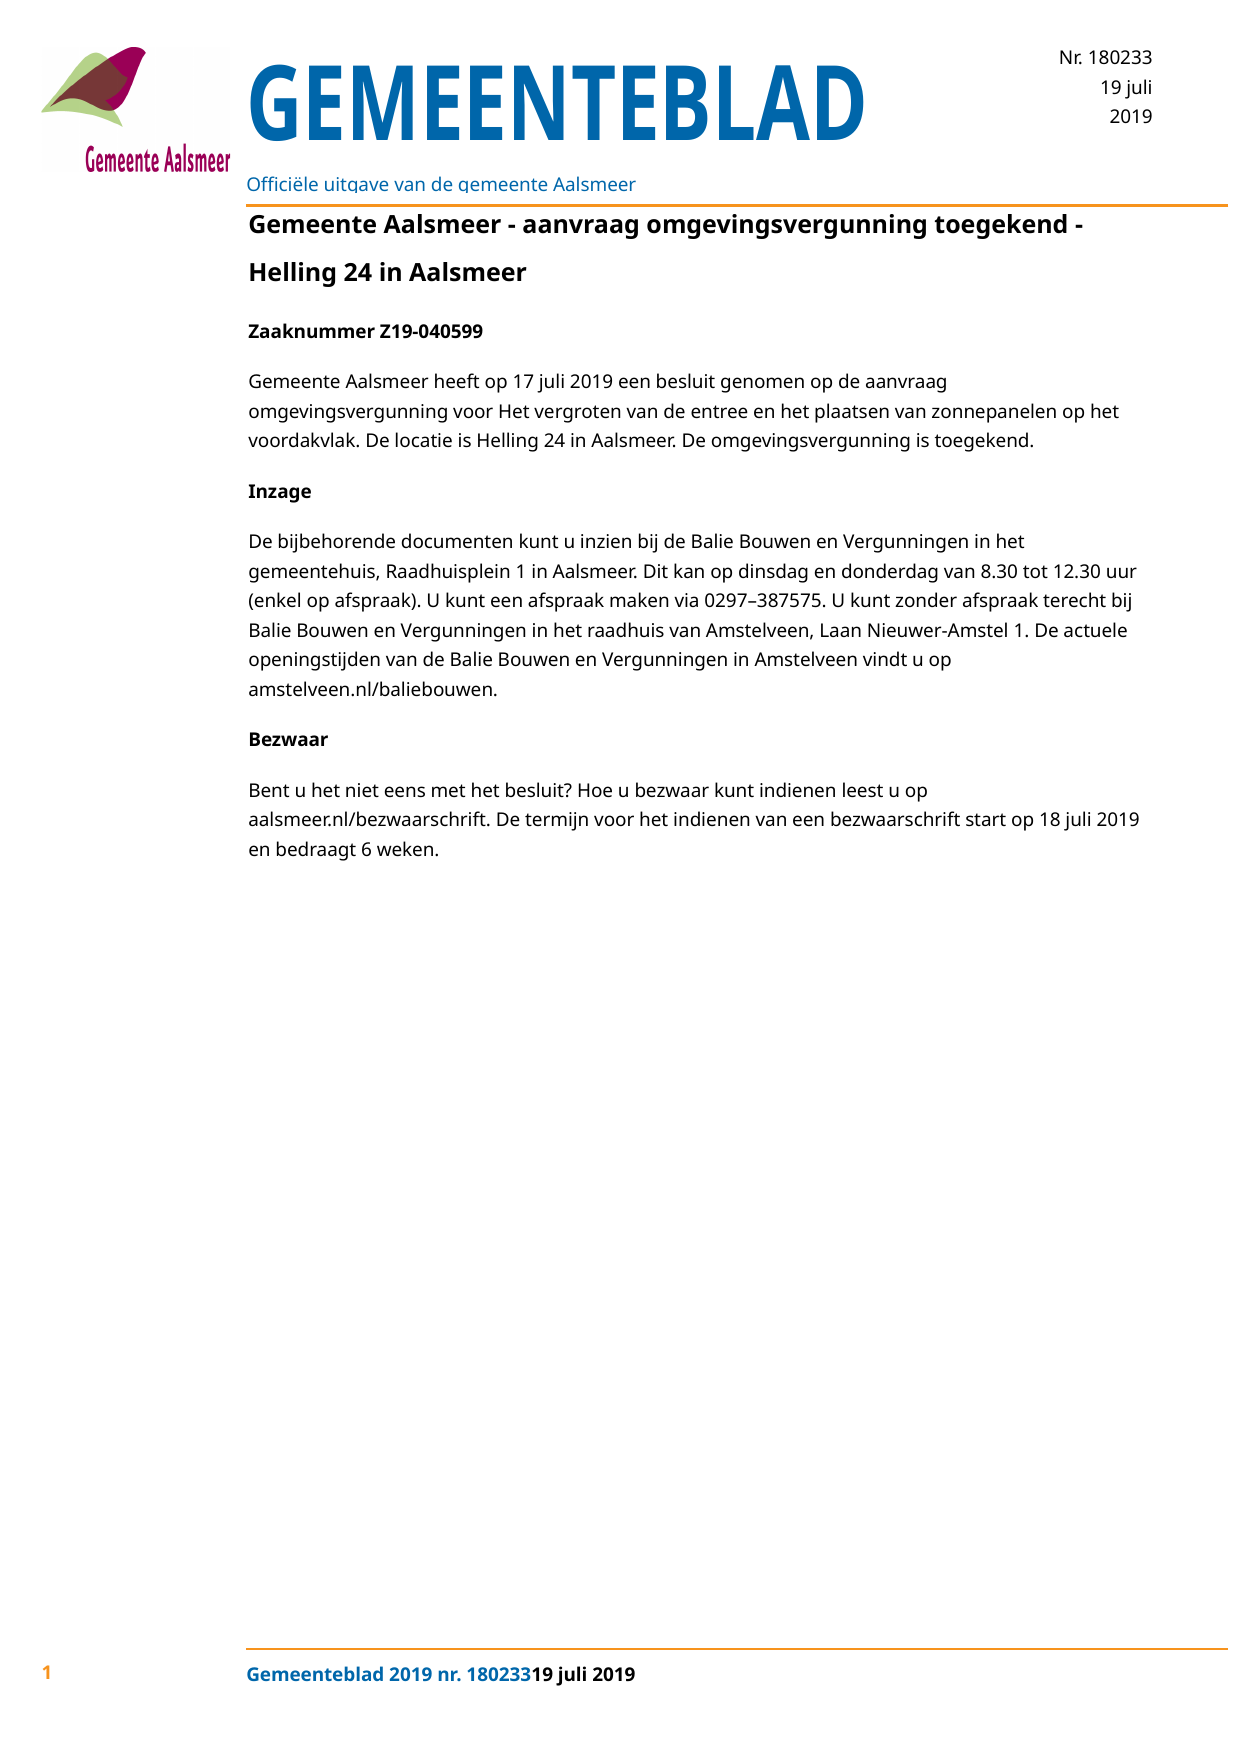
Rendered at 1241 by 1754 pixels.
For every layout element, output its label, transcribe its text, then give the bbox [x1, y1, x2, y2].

text Gemeente Aalsmeer - aanvraag omgevingsvergunning toegekend - Helling 24 in Aalsmeer [248, 207, 1152, 288]
text Bezwaar [248, 727, 1152, 752]
text Inzage [248, 478, 1152, 504]
text Bent u het niet eens met het besluit? Hoe u bezwaar kunt indienen leest u op aalsmeer.nl/bezwaarschrift. De termijn voor het indienen van een bezwaarschrift start op 18 juli 2019 en bedraagt 6 weken. [248, 777, 1152, 862]
picture [41, 47, 231, 172]
text De bijbehorende documenten kunt u inzien bij de Balie Bouwen en Vergunningen in het gemeentehuis, Raadhuisplein 1 in Aalsmeer. Dit kan op dinsdag en donderdag van 8.30 tot 12.30 uur (enkel op afspraak). U kunt een afspraak maken via 0297–387575. U kunt zonder afspraak terecht bij Balie Bouwen en Vergunningen in het raadhuis van Amstelveen, Laan Nieuwer-Amstel 1. De actuele openingstijden van de Balie Bouwen en Vergunningen in Amstelveen vindt u op amstelveen.nl/baliebouwen. [248, 528, 1152, 702]
text Zaaknummer Z19-040599 [248, 318, 1152, 344]
text Gemeente Aalsmeer heeft op 17 juli 2019 een besluit genomen op de aanvraag omgevingsvergunning voor Het vergroten van de entree en het plaatsen van zonnepanelen op het voordakvlak. De locatie is Helling 24 in Aalsmeer. De omgevingsvergunning is toegekend. [248, 368, 1152, 453]
